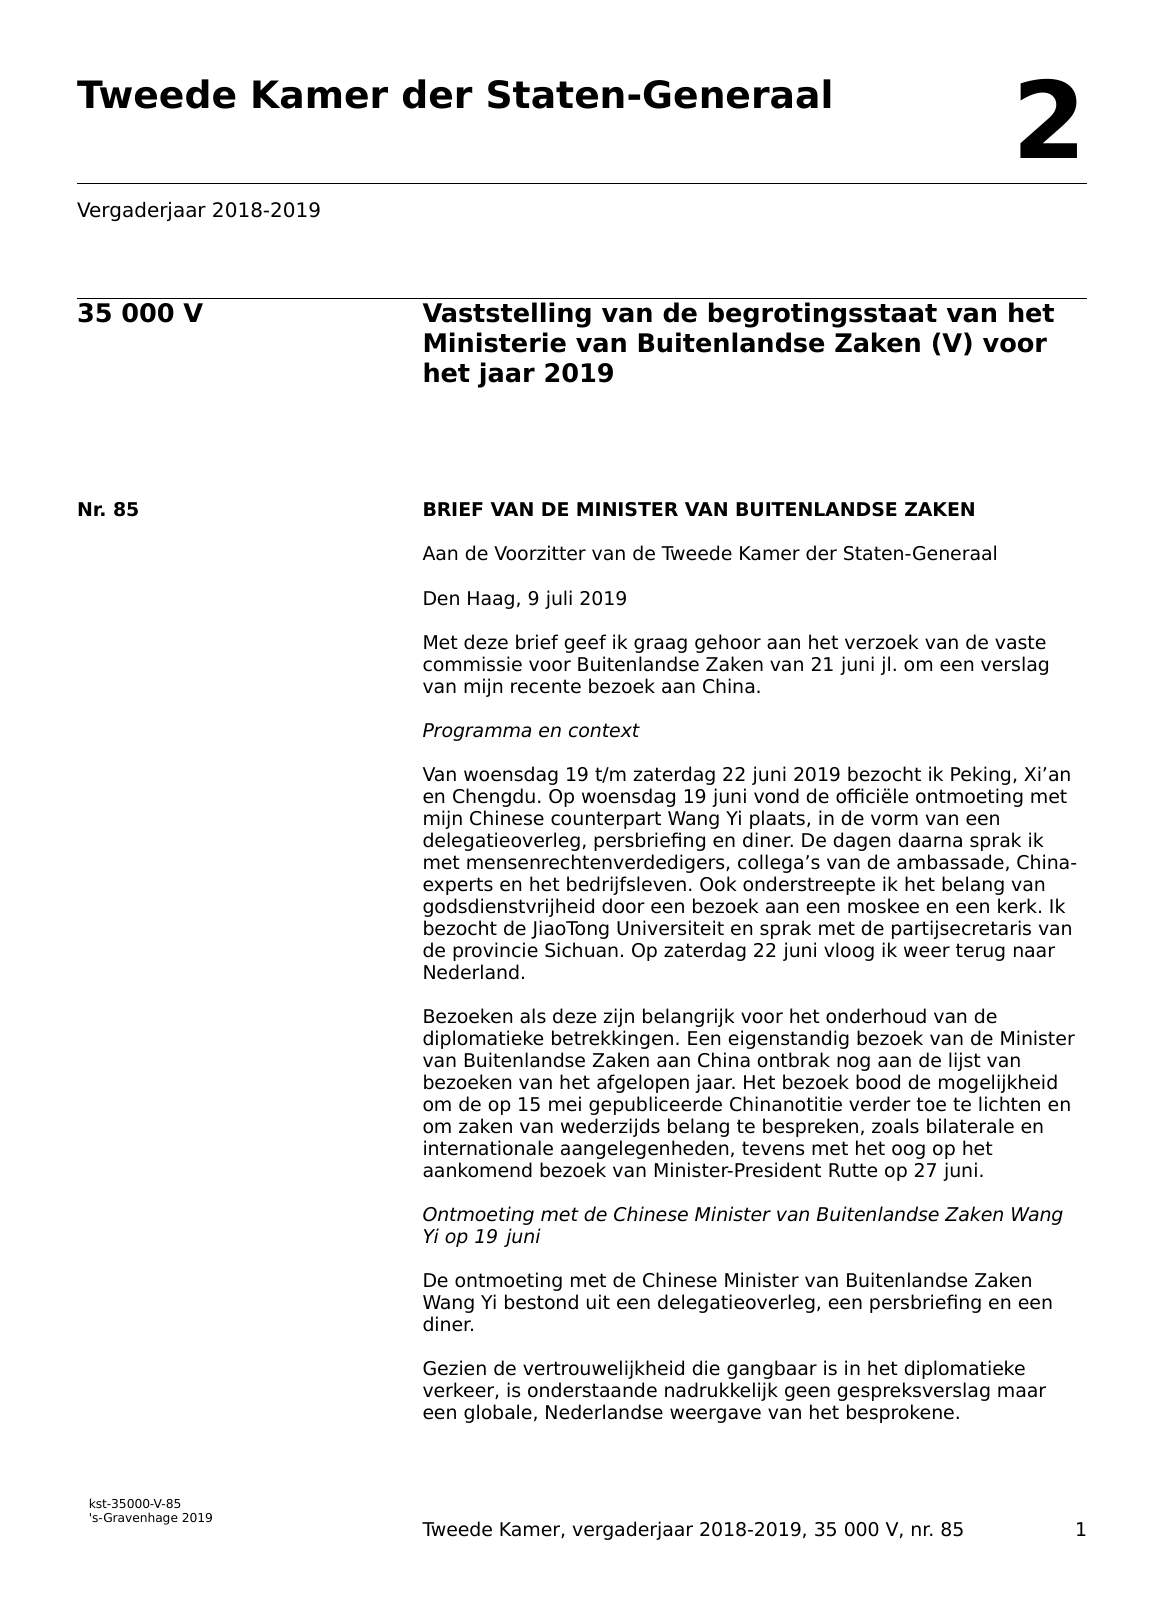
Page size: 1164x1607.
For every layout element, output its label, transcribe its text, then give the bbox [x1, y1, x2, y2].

text Van woensdag 19 t/m zaterdag 22 juni 2019 bezocht ik Peking, Xi’an en Chengdu. Op woensdag 19 juni vond de officiële ontmoeting met mijn Chinese counterpart Wang Yi plaats, in de vorm van een delegatieoverleg, persbriefing en diner. De dagen daarna sprak ik met mensenrechtenverdedigers, collega’s van de ambassade, China-experts en het bedrijfsleven. Ook onderstreepte ik het belang van godsdienstvrijheid door een bezoek aan een moskee en een kerk. Ik bezocht de JiaoTong Universiteit en sprak met de partijsecretaris van de provincie Sichuan. Op zaterdag 22 juni vloog ik weer terug naar Nederland. [422, 764, 1087, 984]
table_header 2 [886, 59, 1087, 183]
subtitle 35 000 V Vaststelling van de begrotingsstaat van het Ministerie van Buitenlandse Zaken (V) voor het jaar 2019 [77, 299, 1087, 388]
subtitle Nr. 85 BRIEF VAN DE MINISTER VAN BUITENLANDSE ZAKEN [77, 499, 1087, 521]
subtitle Programma en context [422, 720, 1087, 742]
subtitle Ontmoeting met de Chinese Minister van Buitenlandse Zaken Wang Yi op 19 juni [422, 1204, 1087, 1248]
text Den Haag, 9 juli 2019 [422, 587, 1087, 609]
text De ontmoeting met de Chinese Minister van Buitenlandse Zaken Wang Yi bestond uit een delegatieoverleg, een persbriefing en een diner. [422, 1270, 1087, 1336]
text Gezien de vertrouwelijkheid die gangbaar is in het diplomatieke verkeer, is onderstaande nadrukkelijk geen gespreksverslag maar een globale, Nederlandse weergave van het besprokene. [422, 1358, 1087, 1424]
text Aan de Voorzitter van de Tweede Kamer der Staten-Generaal [422, 543, 1087, 565]
text Met deze brief geef ik graag gehoor aan het verzoek van de vaste commissie voor Buitenlandse Zaken van 21 juni jl. om een verslag van mijn recente bezoek aan China. [422, 632, 1087, 697]
text Bezoeken als deze zijn belangrijk voor het onderhoud van de diplomatieke betrekkingen. Een eigenstandig bezoek van de Minister van Buitenlandse Zaken aan China ontbrak nog aan de lijst van bezoeken van het afgelopen jaar. Het bezoek bood de mogelijkheid om de op 15 mei gepubliceerde Chinanotitie verder toe te lichten en om zaken van wederzijds belang te bespreken, zoals bilaterale en internationale aangelegenheden, tevens met het oog op het aankomend bezoek van Minister-President Rutte op 27 juni. [422, 1006, 1087, 1182]
text 's-Gravenhage 2019 [88, 1511, 323, 1525]
table_header Tweede Kamer der Staten-Generaal [77, 59, 886, 183]
table_cell Vergaderjaar 2018-2019 [77, 184, 1087, 298]
text kst-35000-V-85 [88, 1497, 323, 1511]
